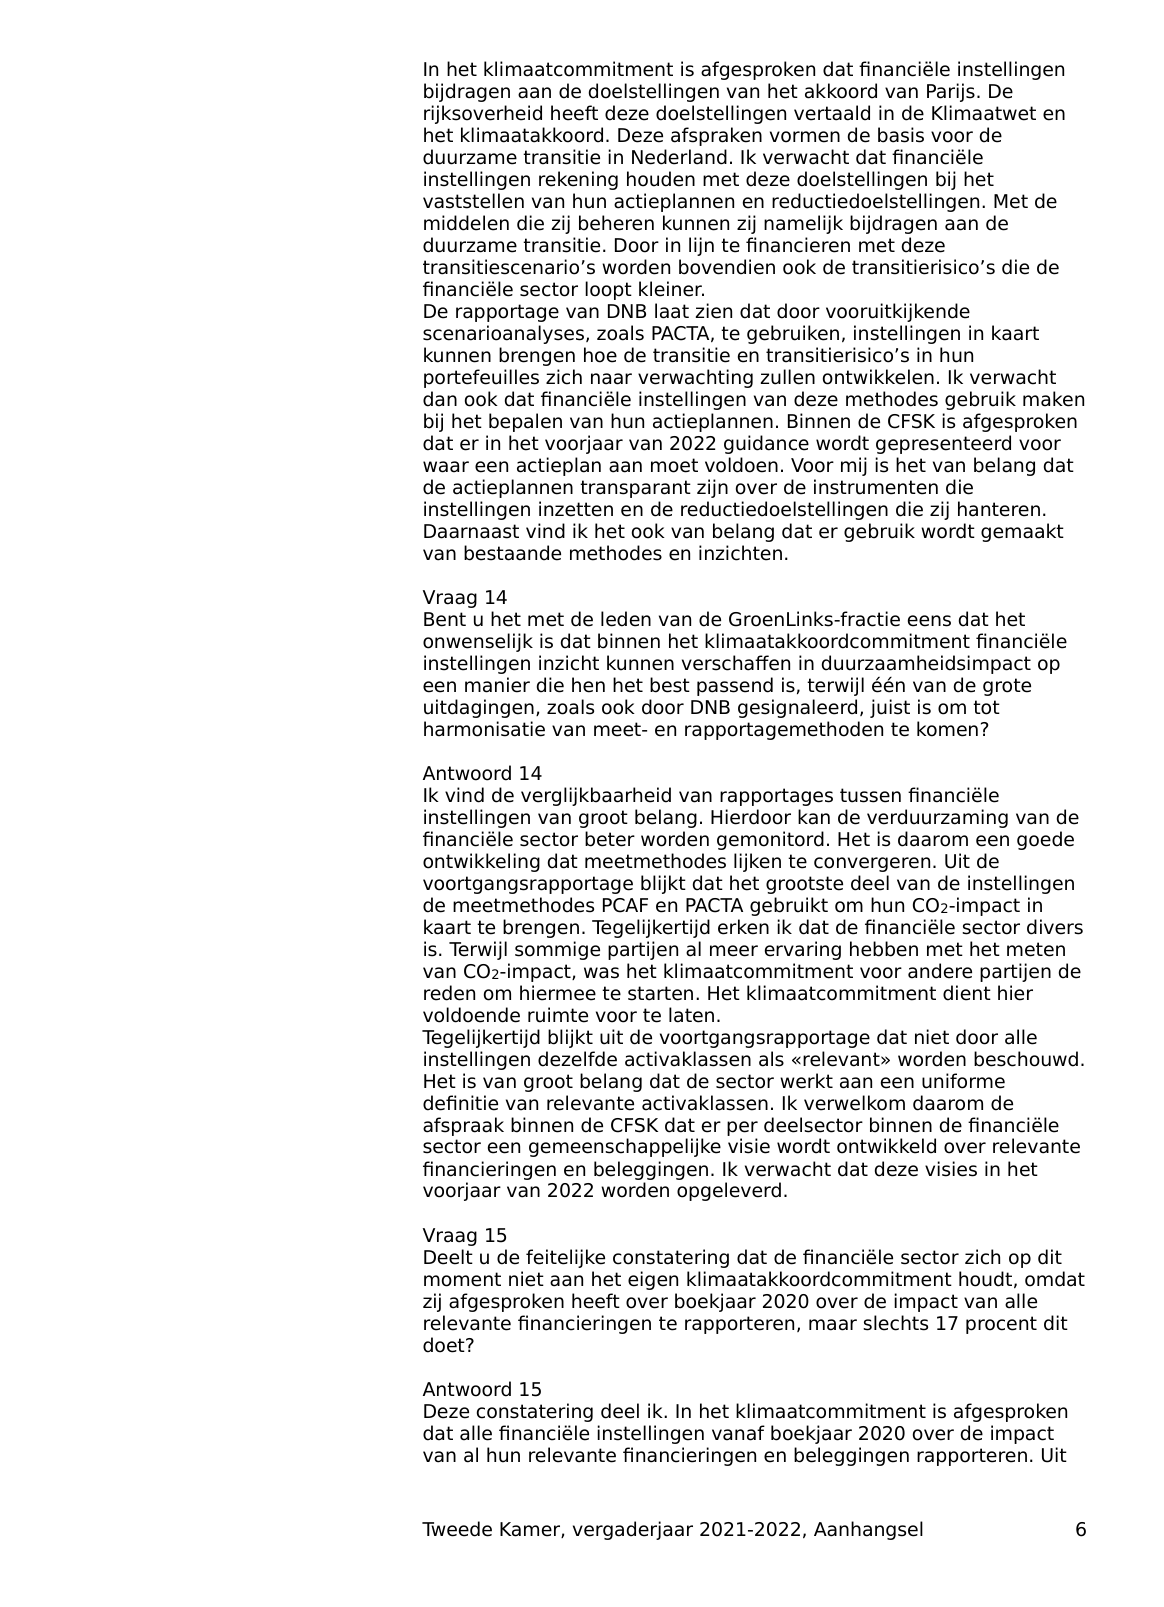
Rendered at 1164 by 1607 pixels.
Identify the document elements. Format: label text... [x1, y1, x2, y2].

text De rapportage van DNB laat zien dat door vooruitkijkende scenarioanalyses, zoals PACTA, te gebruiken, instellingen in kaart kunnen brengen hoe de transitie en transitierisico’s in hun portefeuilles zich naar verwachting zullen ontwikkelen. Ik verwacht dan ook dat financiële instellingen van deze methodes gebruik maken bij het bepalen van hun actieplannen. Binnen de CFSK is afgesproken dat er in het voorjaar van 2022 guidance wordt gepresenteerd voor waar een actieplan aan moet voldoen. Voor mij is het van belang dat de actieplannen transparant zijn over de instrumenten die instellingen inzetten en de reductiedoelstellingen die zij hanteren. Daarnaast vind ik het ook van belang dat er gebruik wordt gemaakt van bestaande methodes en inzichten. [422, 301, 1087, 564]
text In het klimaatcommitment is afgesproken dat financiële instellingen bijdragen aan de doelstellingen van het akkoord van Parijs. De rijksoverheid heeft deze doelstellingen vertaald in de Klimaatwet en het klimaatakkoord. Deze afspraken vormen de basis voor de duurzame transitie in Nederland. Ik verwacht dat financiële instellingen rekening houden met deze doelstellingen bij het vaststellen van hun actieplannen en reductiedoelstellingen. Met de middelen die zij beheren kunnen zij namelijk bijdragen aan de duurzame transitie. Door in lijn te financieren met deze transitiescenario’s worden bovendien ook de transitierisico’s die de financiële sector loopt kleiner. [422, 59, 1087, 301]
text Tegelijkertijd blijkt uit de voortgangsrapportage dat niet door alle instellingen dezelfde activaklassen als «relevant» worden beschouwd. Het is van groot belang dat de sector werkt aan een uniforme definitie van relevante activaklassen. Ik verwelkom daarom de afspraak binnen de CFSK dat er per deelsector binnen de financiële sector een gemeenschappelijke visie wordt ontwikkeld over relevante financieringen en beleggingen. Ik verwacht dat deze visies in het voorjaar van 2022 worden opgeleverd. [422, 1027, 1087, 1202]
text Deze constatering deel ik. In het klimaatcommitment is afgesproken dat alle financiële instellingen vanaf boekjaar 2020 over de impact van al hun relevante financieringen en beleggingen rapporteren. Uit [422, 1401, 1087, 1467]
text Bent u het met de leden van de GroenLinks-fractie eens dat het onwenselijk is dat binnen het klimaatakkoordcommitment financiële instellingen inzicht kunnen verschaffen in duurzaamheidsimpact op een manier die hen het best passend is, terwijl één van de grote uitdagingen, zoals ook door DNB gesignaleerd, juist is om tot harmonisatie van meet- en rapportagemethoden te komen? [422, 609, 1087, 741]
text Antwoord 14 [422, 763, 1087, 785]
text Vraag 15 [422, 1224, 1087, 1247]
text Deelt u de feitelijke constatering dat de financiële sector zich op dit moment niet aan het eigen klimaatakkoordcommitment houdt, omdat zij afgesproken heeft over boekjaar 2020 over de impact van alle relevante financieringen te rapporteren, maar slechts 17 procent dit doet? [422, 1247, 1087, 1356]
text Ik vind de verglijkbaarheid van rapportages tussen financiële instellingen van groot belang. Hierdoor kan de verduurzaming van de financiële sector beter worden gemonitord. Het is daarom een goede ontwikkeling dat meetmethodes lijken te convergeren. Uit de voortgangsrapportage blijkt dat het grootste deel van de instellingen de meetmethodes PCAF en PACTA gebruikt om hun CO2-impact in kaart te brengen. Tegelijkertijd erken ik dat de financiële sector divers is. Terwijl sommige partijen al meer ervaring hebben met het meten van CO2-impact, was het klimaatcommitment voor andere partijen de reden om hiermee te starten. Het klimaatcommitment dient hier voldoende ruimte voor te laten. [422, 785, 1087, 1027]
text Vraag 14 [422, 587, 1087, 609]
text Antwoord 15 [422, 1379, 1087, 1401]
